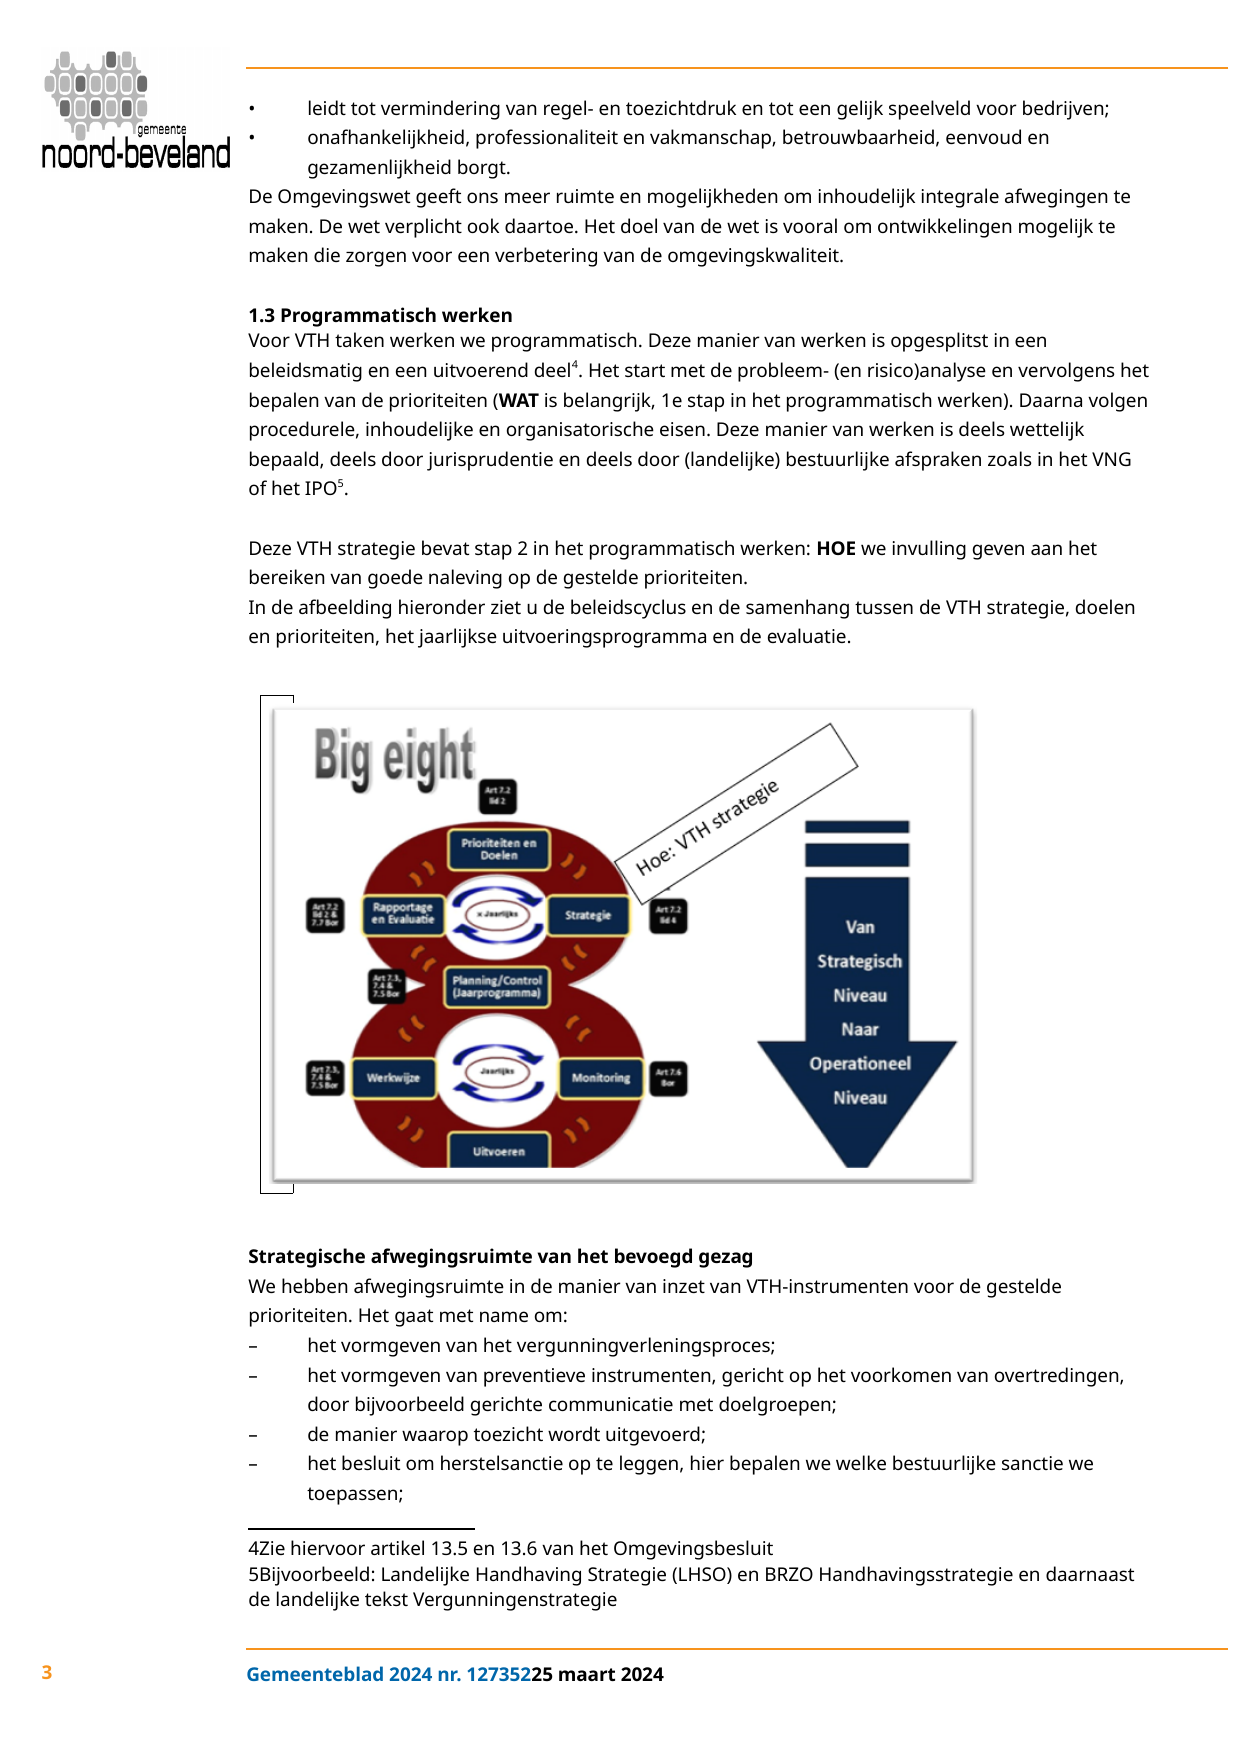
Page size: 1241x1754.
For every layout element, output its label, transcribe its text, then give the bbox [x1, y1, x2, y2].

text Voor VTH taken werken we programmatisch. Deze manier van werken is opgesplitst in een beleidsmatig en een uitvoerend deel. Het start met de probleem- (en risico)analyse en vervolgens het bepalen van de prioriteiten (WAT is belangrijk, 1e stap in het programmatisch werken). Daarna volgen procedurele, inhoudelijke en organisatorische eisen. Deze manier van werken is deels wettelijk bepaald, deels door jurisprudentie en deels door (landelijke) bestuurlijke afspraken zoals in het VNG of het IPO. [248, 328, 1152, 501]
text In de afbeelding hieronder ziet u de beleidscyclus en de samenhang tussen de VTH strategie, doelen en prioriteiten, het jaarlijkse uitvoeringsprogramma en de evaluatie. [248, 594, 1152, 649]
text Deze VTH strategie bevat stap 2 in het programmatisch werken: HOE we invulling geven aan het bereiken van goede naleving op de gestelde prioriteiten. [248, 535, 1152, 590]
text We hebben afwegingsruimte in de manier van inzet van VTH-instrumenten voor de gestelde prioriteiten. Het gaat met name om: [248, 1273, 1152, 1328]
picture [268, 703, 978, 1184]
text De Omgevingswet geeft ons meer ruimte en mogelijkheden om inhoudelijk integrale afwegingen te maken. De wet verplicht ook daartoe. Het doel van de wet is vooral om ontwikkelingen mogelijk te maken die zorgen voor een verbetering van de omgevingskwaliteit. [248, 183, 1152, 268]
text Zie hiervoor artikel 13.5 en 13.6 van het Omgevingsbesluit [248, 1535, 1152, 1561]
list onafhankelijkheid, professionaliteit en vakmanschap, betrouwbaarheid, eenvoud en gezamenlijkheid borgt. [248, 124, 1152, 180]
text 1.3 Programmatisch werken [248, 302, 1152, 328]
text Bijvoorbeeld: Landelijke Handhaving Strategie (LHSO) en BRZO Handhavingsstrategie en daarnaast de landelijke tekst Vergunningenstrategie [248, 1561, 1152, 1612]
list de manier waarop toezicht wordt uitgevoerd; [248, 1421, 1152, 1447]
list leidt tot vermindering van regel- en toezichtdruk en tot een gelijk speelveld voor bedrijven; [248, 95, 1152, 121]
list het vormgeven van preventieve instrumenten, gericht op het voorkomen van overtredingen, door bijvoorbeeld gerichte communicatie met doelgroepen; [248, 1362, 1152, 1417]
list het besluit om herstelsanctie op te leggen, hier bepalen we welke bestuurlijke sanctie we toepassen; [248, 1451, 1152, 1506]
list het vormgeven van het vergunningverleningsproces; [248, 1332, 1152, 1358]
picture [41, 47, 231, 172]
text Strategische afwegingsruimte van het bevoegd gezag [248, 1243, 1152, 1269]
